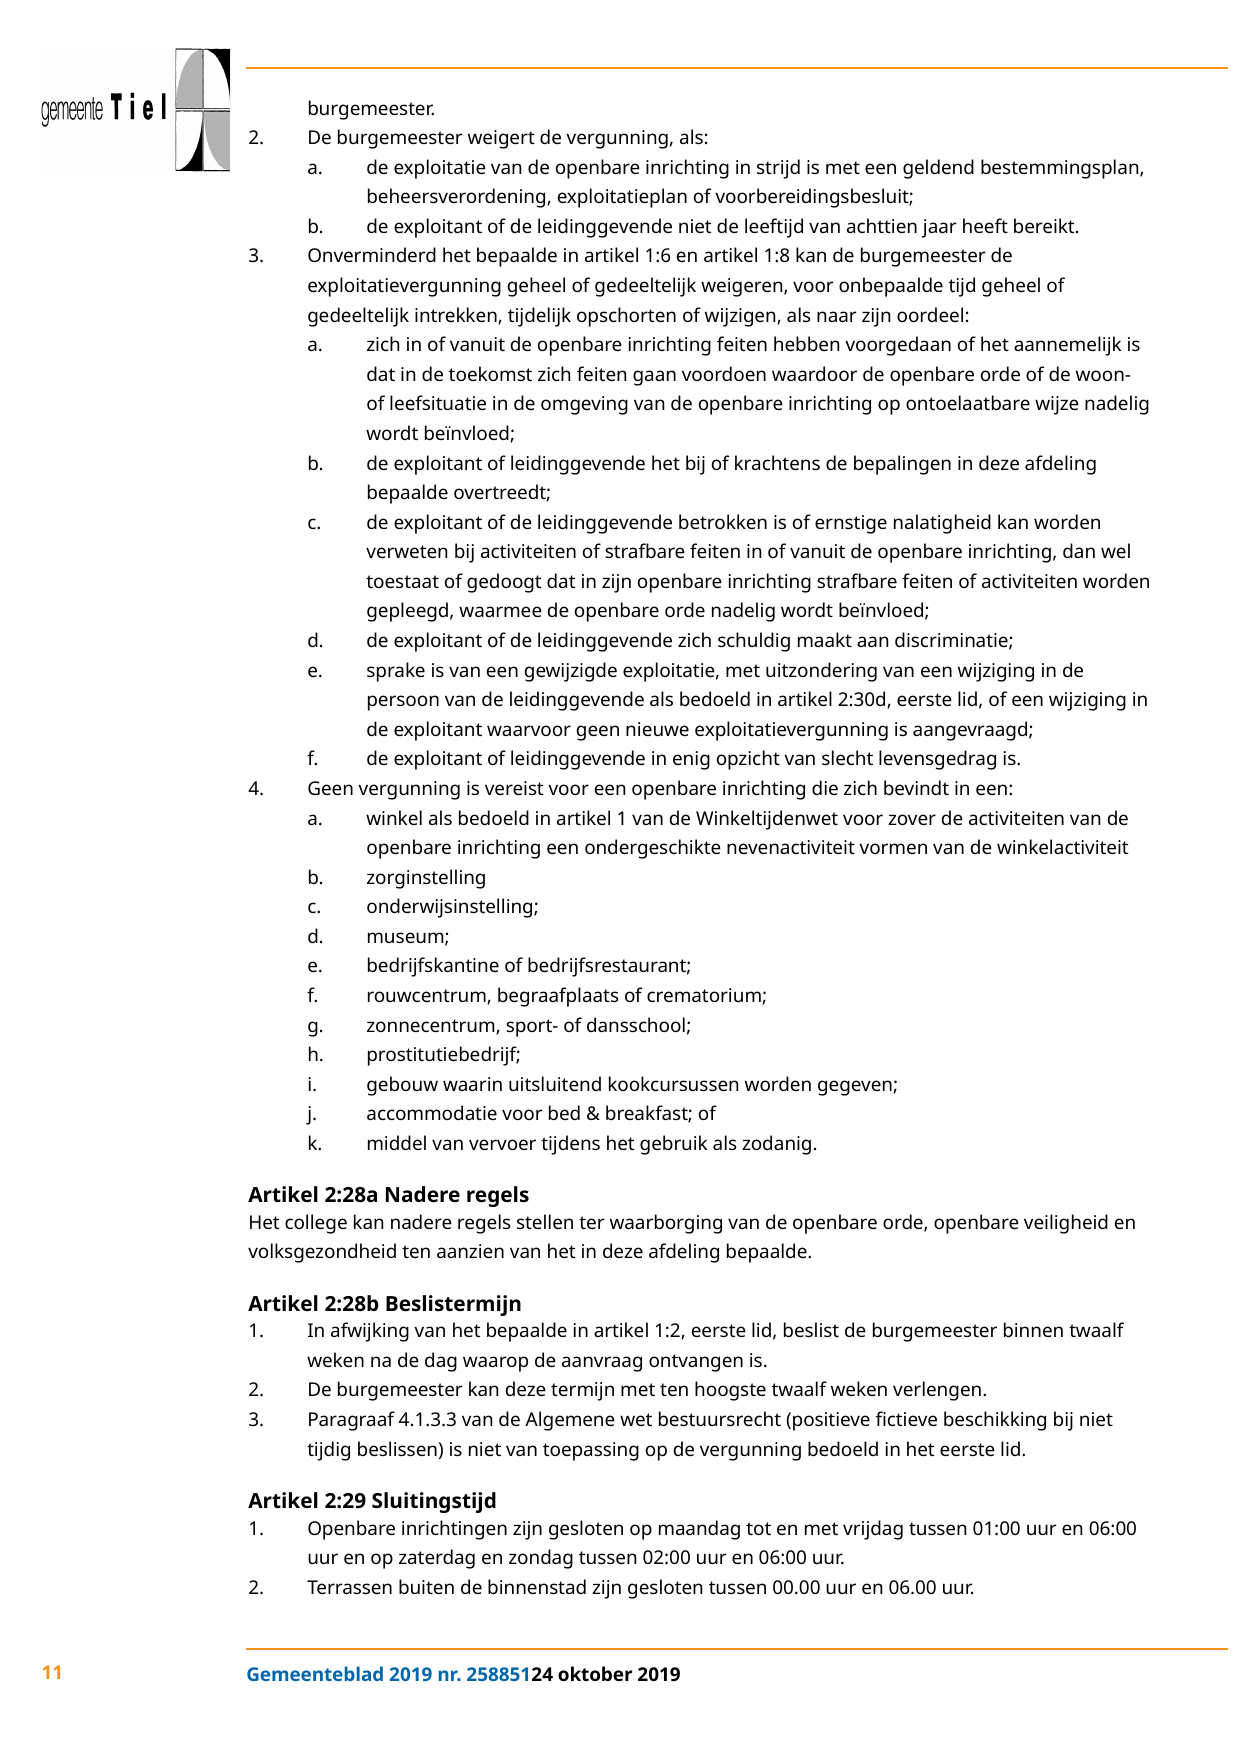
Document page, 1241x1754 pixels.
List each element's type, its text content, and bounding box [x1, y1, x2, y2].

list In afwijking van het bepaalde in artikel 1:2, eerste lid, beslist de burgemeester binnen twaalf weken na de dag waarop de aanvraag ontvangen is. [248, 1317, 1152, 1373]
list de exploitant of de leidinggevende niet de leeftijd van achttien jaar heeft bereikt. [307, 213, 1152, 239]
text Artikel 2:28a Nadere regels [248, 1181, 1152, 1209]
list rouwcentrum, begraafplaats of crematorium; [307, 982, 1152, 1008]
list museum; [307, 923, 1152, 949]
list bedrijfskantine of bedrijfsrestaurant; [307, 953, 1152, 978]
list de exploitant of de leidinggevende betrokken is of ernstige nalatigheid kan worden verweten bij activiteiten of strafbare feiten in of vanuit de openbare inrichting, dan wel toestaat of gedoogt dat in zijn openbare inrichting strafbare feiten of activiteiten worden gepleegd, waarmee de openbare orde nadelig wordt beïnvloed; [307, 509, 1152, 623]
list De burgemeester kan deze termijn met ten hoogste twaalf weken verlengen. [248, 1377, 1152, 1402]
list zich in of vanuit de openbare inrichting feiten hebben voorgedaan of het aannemelijk is dat in de toekomst zich feiten gaan voordoen waardoor de openbare orde of de woon- of leefsituatie in de omgeving van de openbare inrichting op ontoelaatbare wijze nadelig wordt beïnvloed; [307, 331, 1152, 446]
list zonnecentrum, sport- of dansschool; [307, 1012, 1152, 1038]
list de exploitatie van de openbare inrichting in strijd is met een geldend bestemmingsplan, beheersverordening, exploitatieplan of voorbereidingsbesluit; [307, 154, 1152, 209]
list de exploitant of leidinggevende het bij of krachtens de bepalingen in deze afdeling bepaalde overtreedt; [307, 450, 1152, 505]
picture [41, 47, 231, 172]
list onderwijsinstelling; [307, 893, 1152, 919]
list de exploitant of de leidinggevende zich schuldig maakt aan discriminatie; [307, 627, 1152, 653]
list Openbare inrichtingen zijn gesloten op maandag tot en met vrijdag tussen 01:00 uur en 06:00 uur en op zaterdag en zondag tussen 02:00 uur en 06:00 uur. [248, 1515, 1152, 1570]
list de exploitant of leidinggevende in enig opzicht van slecht levensgedrag is. [307, 746, 1152, 771]
list winkel als bedoeld in artikel 1 van de Winkeltijdenwet voor zover de activiteiten van de openbare inrichting een ondergeschikte nevenactiviteit vormen van de winkelactiviteit [307, 805, 1152, 860]
text Het college kan nadere regels stellen ter waarborging van de openbare orde, openbare veiligheid en volksgezondheid ten aanzien van het in deze afdeling bepaalde. [248, 1209, 1152, 1264]
list sprake is van een gewijzigde exploitatie, met uitzondering van een wijziging in de persoon van de leidinggevende als bedoeld in artikel 2:30d, eerste lid, of een wijziging in de exploitant waarvoor geen nieuwe exploitatievergunning is aangevraagd; [307, 657, 1152, 742]
list gebouw waarin uitsluitend kookcursussen worden gegeven; [307, 1071, 1152, 1097]
text Artikel 2:29 Sluitingstijd [248, 1486, 1152, 1515]
list Onverminderd het bepaalde in artikel 1:6 en artikel 1:8 kan de burgemeester de exploitatievergunning geheel of gedeeltelijk weigeren, voor onbepaalde tijd geheel of gedeeltelijk intrekken, tijdelijk opschorten of wijzigen, als naar zijn oordeel: [248, 243, 1152, 328]
list prostitutiebedrijf; [307, 1041, 1152, 1067]
list zorginstelling [307, 864, 1152, 890]
list Paragraaf 4.1.3.3 van de Algemene wet bestuursrecht (positieve fictieve beschikking bij niet tijdig beslissen) is niet van toepassing op de vergunning bedoeld in het eerste lid. [248, 1406, 1152, 1462]
list accommodatie voor bed & breakfast; of [307, 1101, 1152, 1126]
list De burgemeester weigert de vergunning, als: [248, 124, 1152, 150]
list Terrassen buiten de binnenstad zijn gesloten tussen 00.00 uur en 06.00 uur. [248, 1574, 1152, 1599]
list burgemeester. [248, 95, 1152, 121]
list middel van vervoer tijdens het gebruik als zodanig. [307, 1130, 1152, 1156]
list Geen vergunning is vereist voor een openbare inrichting die zich bevindt in een: [248, 775, 1152, 801]
text Artikel 2:28b Beslistermijn [248, 1289, 1152, 1317]
